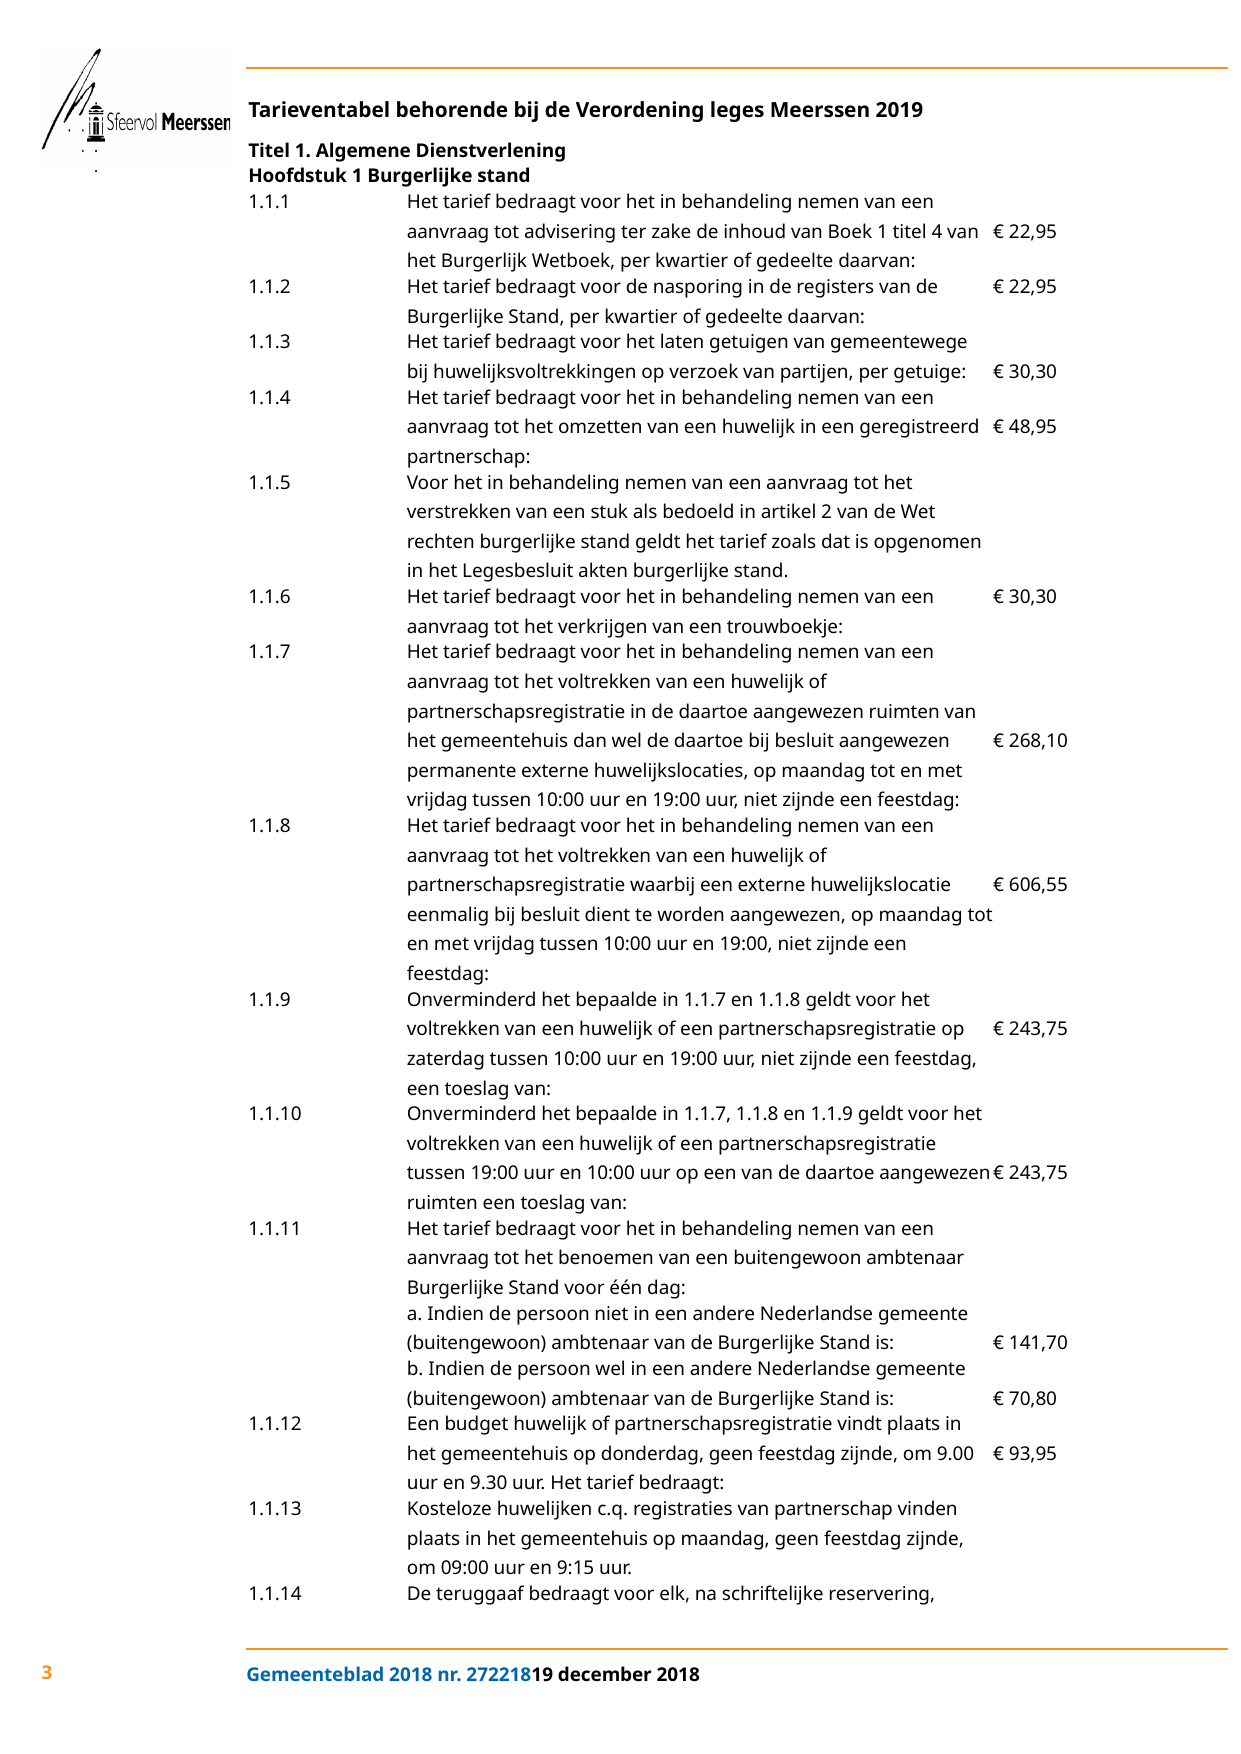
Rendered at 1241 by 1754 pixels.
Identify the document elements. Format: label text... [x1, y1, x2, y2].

table_cell 1.1.13 [248, 1495, 407, 1580]
text Tarieventabel behorende bij de Verordening leges Meerssen 2019 [248, 95, 1152, 123]
table_cell 1.1.8 [248, 812, 407, 986]
table_header Hoofdstuk 1 Burgerlijke stand [248, 163, 1152, 188]
table_cell € 141,70 [993, 1300, 1152, 1355]
table_cell 1.1.5 [248, 469, 407, 583]
table_cell [993, 469, 1152, 583]
table_cell De teruggaaf bedraagt voor elk, na schriftelijke reservering, [407, 1580, 993, 1606]
table_cell Onverminderd het bepaalde in 1.1.7 en 1.1.8 geldt voor het voltrekken van een huwelijk of een partnerschapsregistratie op zaterdag tussen 10:00 uur en 19:00 uur, niet zijnde een feestdag, een toeslag van: [407, 986, 993, 1100]
table_cell Het tarief bedraagt voor het laten getuigen van gemeentewege bij huwelijksvoltrekkingen op verzoek van partijen, per getuige: [407, 329, 993, 384]
table_cell 1.1.2 [248, 273, 407, 329]
table_cell € 93,95 [993, 1410, 1152, 1495]
table_cell € 22,95 [993, 273, 1152, 329]
table_cell Het tarief bedraagt voor het in behandeling nemen van een aanvraag tot het verkrijgen van een trouwboekje: [407, 583, 993, 639]
table_cell Voor het in behandeling nemen van een aanvraag tot het verstrekken van een stuk als bedoeld in artikel 2 van de Wet rechten burgerlijke stand geldt het tarief zoals dat is opgenomen in het Legesbesluit akten burgerlijke stand. [407, 469, 993, 583]
table_cell Het tarief bedraagt voor het in behandeling nemen van een aanvraag tot het omzetten van een huwelijk in een geregistreerd partnerschap: [407, 384, 993, 469]
table_cell 1.1.12 [248, 1410, 407, 1495]
table_cell 1.1.10 [248, 1100, 407, 1215]
text Titel 1. Algemene Dienstverlening [248, 137, 1152, 163]
table_cell [248, 1355, 407, 1410]
table_cell [993, 1215, 1152, 1300]
table_cell € 243,75 [993, 986, 1152, 1100]
table_cell Onverminderd het bepaalde in 1.1.7, 1.1.8 en 1.1.9 geldt voor het voltrekken van een huwelijk of een partnerschapsregistratie tussen 19:00 uur en 10:00 uur op een van de daartoe aangewezen ruimten een toeslag van: [407, 1100, 993, 1215]
table_cell Het tarief bedraagt voor het in behandeling nemen van een aanvraag tot het benoemen van een buitengewoon ambtenaar Burgerlijke Stand voor één dag: [407, 1215, 993, 1300]
table_cell Het tarief bedraagt voor het in behandeling nemen van een aanvraag tot het voltrekken van een huwelijk of partnerschapsregistratie waarbij een externe huwelijkslocatie eenmalig bij besluit dient te worden aangewezen, op maandag tot en met vrijdag tussen 10:00 uur en 19:00, niet zijnde een feestdag: [407, 812, 993, 986]
table_cell 1.1.3 [248, 329, 407, 384]
table_cell 1.1.7 [248, 639, 407, 812]
table_cell 1.1.9 [248, 986, 407, 1100]
table_cell 1.1.1 [248, 189, 407, 273]
table_cell 1.1.14 [248, 1580, 407, 1606]
table_cell € 48,95 [993, 384, 1152, 469]
table_cell b. Indien de persoon wel in een andere Nederlandse gemeente (buitengewoon) ambtenaar van de Burgerlijke Stand is: [407, 1355, 993, 1410]
table_cell 1.1.11 [248, 1215, 407, 1300]
picture [41, 47, 231, 172]
table_cell [993, 1495, 1152, 1580]
table_cell 1.1.6 [248, 583, 407, 639]
table_cell 1.1.4 [248, 384, 407, 469]
table_cell [248, 1300, 407, 1355]
table_cell € 30,30 [993, 329, 1152, 384]
table_cell [993, 1580, 1152, 1606]
table_cell € 243,75 [993, 1100, 1152, 1215]
table_cell € 606,55 [993, 812, 1152, 986]
table_cell Het tarief bedraagt voor de nasporing in de registers van de Burgerlijke Stand, per kwartier of gedeelte daarvan: [407, 273, 993, 329]
table_cell Het tarief bedraagt voor het in behandeling nemen van een aanvraag tot het voltrekken van een huwelijk of partnerschapsregistratie in de daartoe aangewezen ruimten van het gemeentehuis dan wel de daartoe bij besluit aangewezen permanente externe huwelijkslocaties, op maandag tot en met vrijdag tussen 10:00 uur en 19:00 uur, niet zijnde een feestdag: [407, 639, 993, 812]
table_cell a. Indien de persoon niet in een andere Nederlandse gemeente (buitengewoon) ambtenaar van de Burgerlijke Stand is: [407, 1300, 993, 1355]
table_cell Een budget huwelijk of partnerschapsregistratie vindt plaats in het gemeentehuis op donderdag, geen feestdag zijnde, om 9.00 uur en 9.30 uur. Het tarief bedraagt: [407, 1410, 993, 1495]
table_cell € 22,95 [993, 189, 1152, 273]
table_cell Het tarief bedraagt voor het in behandeling nemen van een aanvraag tot advisering ter zake de inhoud van Boek 1 titel 4 van het Burgerlijk Wetboek, per kwartier of gedeelte daarvan: [407, 189, 993, 273]
table_cell € 268,10 [993, 639, 1152, 812]
table_cell € 30,30 [993, 583, 1152, 639]
table_cell Kosteloze huwelijken c.q. registraties van partnerschap vinden plaats in het gemeentehuis op maandag, geen feestdag zijnde, om 09:00 uur en 9:15 uur. [407, 1495, 993, 1580]
table_cell € 70,80 [993, 1355, 1152, 1410]
